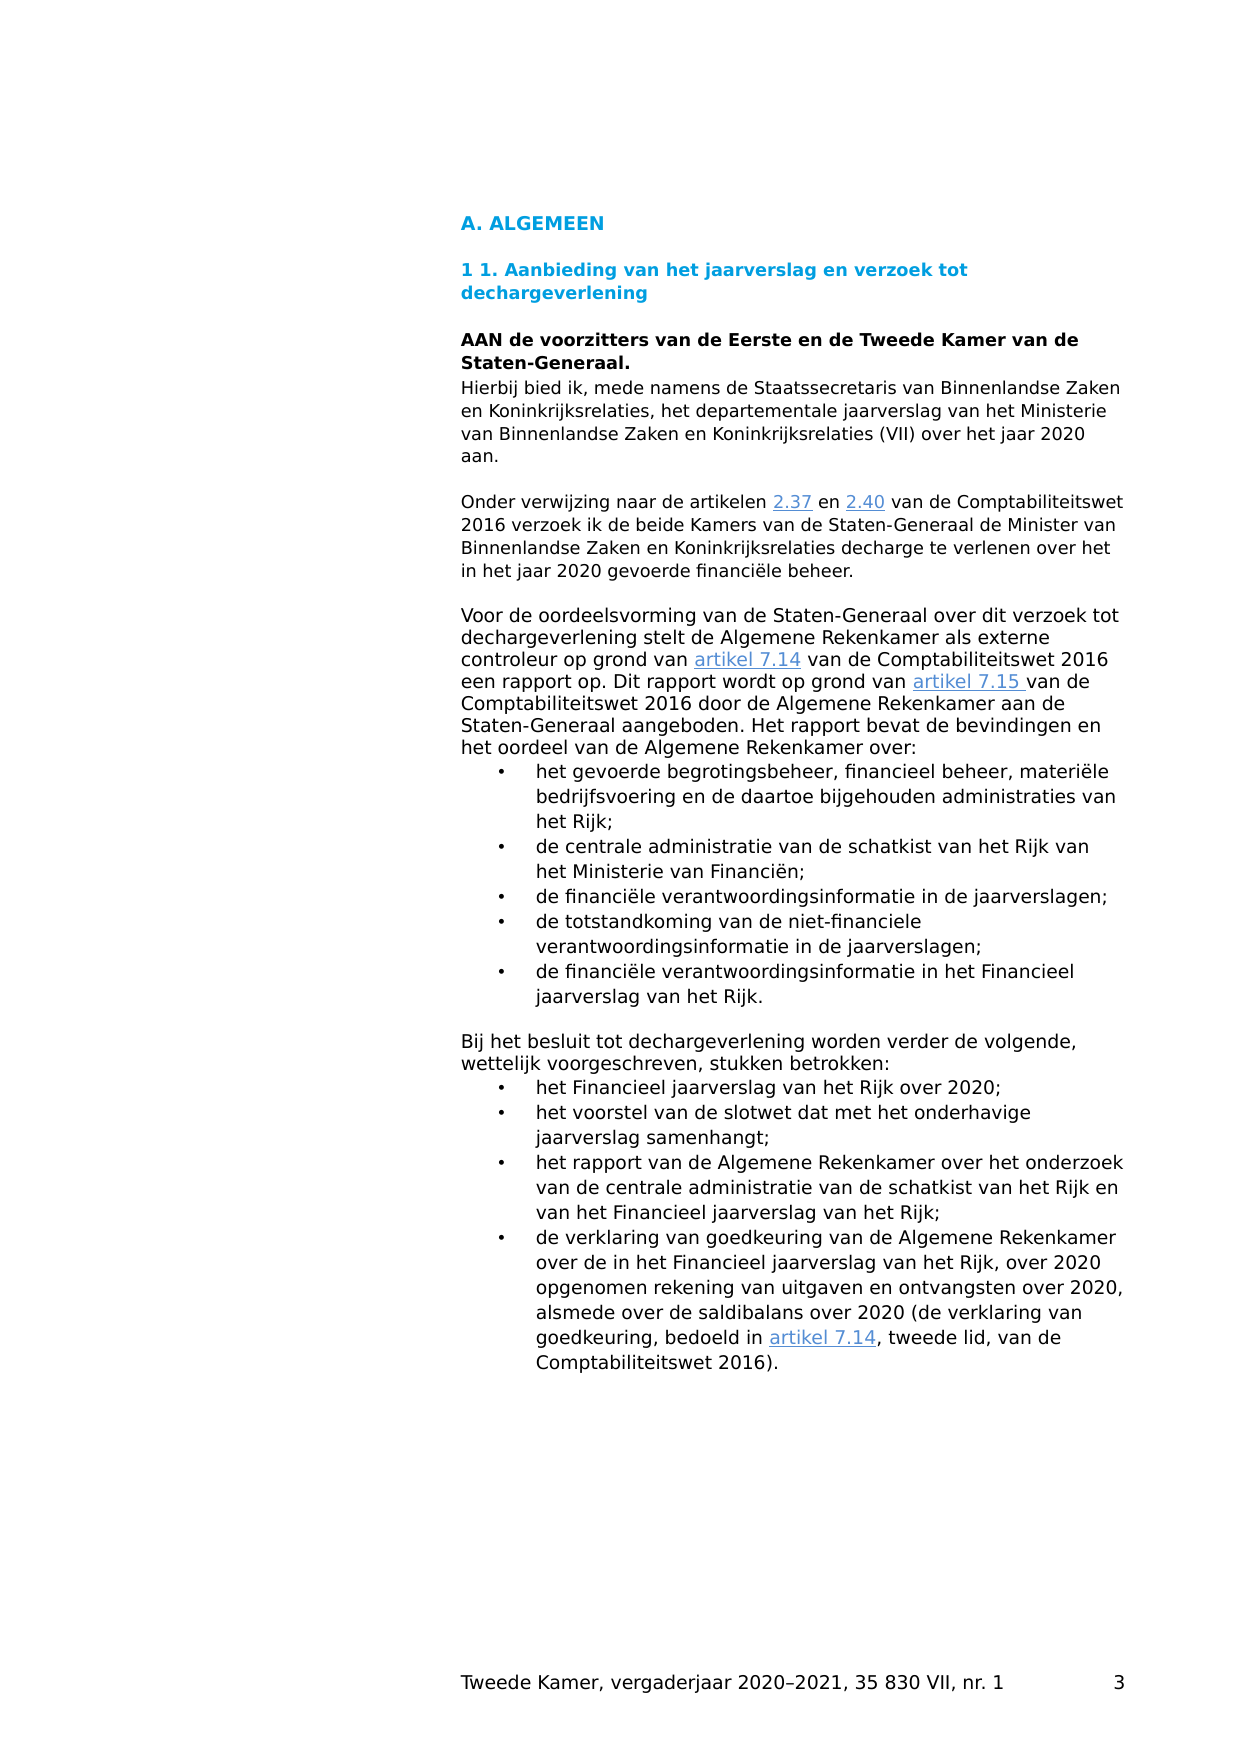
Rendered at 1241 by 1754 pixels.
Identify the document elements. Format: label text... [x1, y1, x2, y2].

list het voorstel van de slotwet dat met het onderhavige jaarverslag samenhangt; [498, 1100, 1125, 1150]
list de financiële verantwoordingsinformatie in het Financieel jaarverslag van het Rijk. [498, 959, 1125, 1009]
list de totstandkoming van de niet-financiele verantwoordingsinformatie in de jaarverslagen; [498, 909, 1125, 959]
list het rapport van de Algemene Rekenkamer over het onderzoek van de centrale administratie van de schatkist van het Rijk en van het Financieel jaarverslag van het Rijk; [498, 1150, 1125, 1225]
text AAN de voorzitters van de Eerste en de Tweede Kamer van de Staten-Generaal. [461, 328, 1125, 374]
list het gevoerde begrotingsbeheer, financieel beheer, materiële bedrijfsvoering en de daartoe bijgehouden administraties van het Rijk; [498, 759, 1125, 834]
text Bij het besluit tot dechargeverlening worden verder de volgende, wettelijk voorgeschreven, stukken betrokken: [461, 1031, 1125, 1075]
text Onder verwijzing naar de artikelen 2.37 en 2.40 van de Comptabiliteitswet 2016 verzoek ik de beide Kamers van de Staten-Generaal de Minister van Binnenlandse Zaken en Koninkrijksrelaties decharge te verlenen over het in het jaar 2020 gevoerde financiële beheer. [461, 490, 1125, 582]
title A. Algemeen [461, 213, 1125, 235]
title 1 1. Aanbieding van het jaarverslag en verzoek tot dechargeverlening [461, 258, 1125, 304]
text Voor de oordeelsvorming van de Staten-Generaal over dit verzoek tot dechargeverlening stelt de Algemene Rekenkamer als externe controleur op grond van artikel 7.14 van de Comptabiliteitswet 2016 een rapport op. Dit rapport wordt op grond van artikel 7.15 van de Comptabiliteitswet 2016 door de Algemene Rekenkamer aan de Staten-Generaal aangeboden. Het rapport bevat de bevindingen en het oordeel van de Algemene Rekenkamer over: [461, 605, 1125, 759]
list het Financieel jaarverslag van het Rijk over 2020; [498, 1075, 1125, 1100]
list de centrale administratie van de schatkist van het Rijk van het Ministerie van Financiën; [498, 834, 1125, 884]
text Hierbij bied ik, mede namens de Staatssecretaris van Binnenlandse Zaken en Koninkrijksrelaties, het departementale jaarverslag van het Ministerie van Binnenlandse Zaken en Koninkrijksrelaties (VII) over het jaar 2020 aan. [461, 376, 1125, 467]
list de financiële verantwoordingsinformatie in de jaarverslagen; [498, 884, 1125, 909]
list de verklaring van goedkeuring van de Algemene Rekenkamer over de in het Financieel jaarverslag van het Rijk, over 2020 opgenomen rekening van uitgaven en ontvangsten over 2020, alsmede over de saldibalans over 2020 (de verklaring van goedkeuring, bedoeld in artikel 7.14, tweede lid, van de Comptabiliteitswet 2016). [498, 1225, 1125, 1375]
